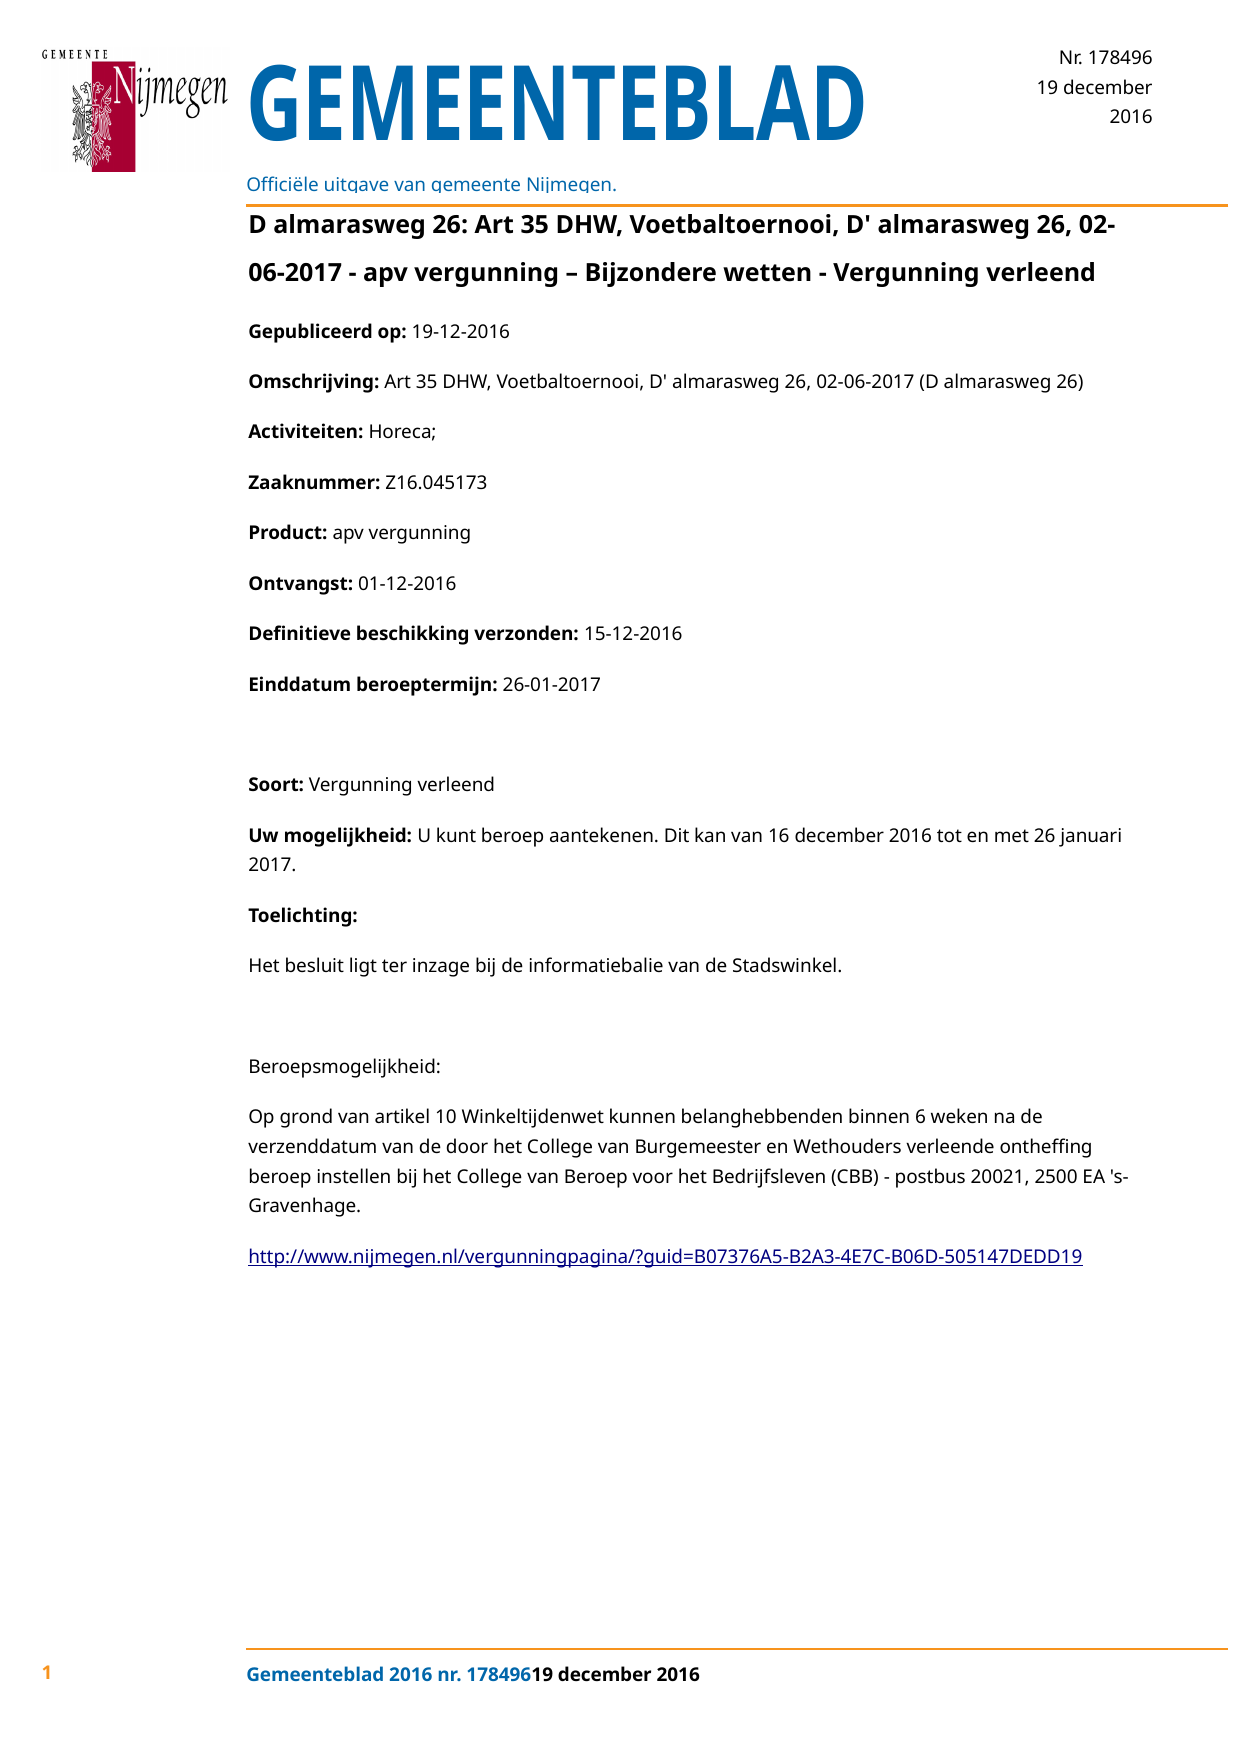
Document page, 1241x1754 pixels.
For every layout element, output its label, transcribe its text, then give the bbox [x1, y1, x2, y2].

text D almarasweg 26: Art 35 DHW, Voetbaltoernooi, D' almarasweg 26, 02-06-2017 - apv vergunning – Bijzondere wetten - Vergunning verleend [248, 207, 1152, 288]
text Het besluit ligt ter inzage bij de informatiebalie van de Stadswinkel. [248, 952, 1152, 978]
text Beroepsmogelijkheid: [248, 1053, 1152, 1079]
text Product: apv vergunning [248, 519, 1152, 545]
text Toelichting: [248, 902, 1152, 928]
picture [41, 47, 231, 172]
text Soort: Vergunning verleend [248, 772, 1152, 797]
text Op grond van artikel 10 Winkeltijdenwet kunnen belanghebbenden binnen 6 weken na de verzenddatum van de door het College van Burgemeester en Wethouders verleende ontheffing beroep instellen bij het College van Beroep voor het Bedrijfsleven (CBB) - postbus 20021, 2500 EA 's-Gravenhage. [248, 1104, 1152, 1218]
text http://www.nijmegen.nl/vergunningpagina/?guid=B07376A5-B2A3-4E7C-B06D-505147DEDD19 [248, 1243, 1152, 1269]
text Zaaknummer: Z16.045173 [248, 469, 1152, 495]
text Definitieve beschikking verzonden: 15-12-2016 [248, 620, 1152, 646]
text Einddatum beroeptermijn: 26-01-2017 [248, 671, 1152, 697]
text Omschrijving: Art 35 DHW, Voetbaltoernooi, D' almarasweg 26, 02-06-2017 (D almarasweg 26) [248, 368, 1152, 394]
text Activiteiten: Horeca; [248, 419, 1152, 444]
text Uw mogelijkheid: U kunt beroep aantekenen. Dit kan van 16 december 2016 tot en met 26 januari 2017. [248, 822, 1152, 877]
text Ontvangst: 01-12-2016 [248, 570, 1152, 596]
text Gepubliceerd op: 19-12-2016 [248, 318, 1152, 344]
